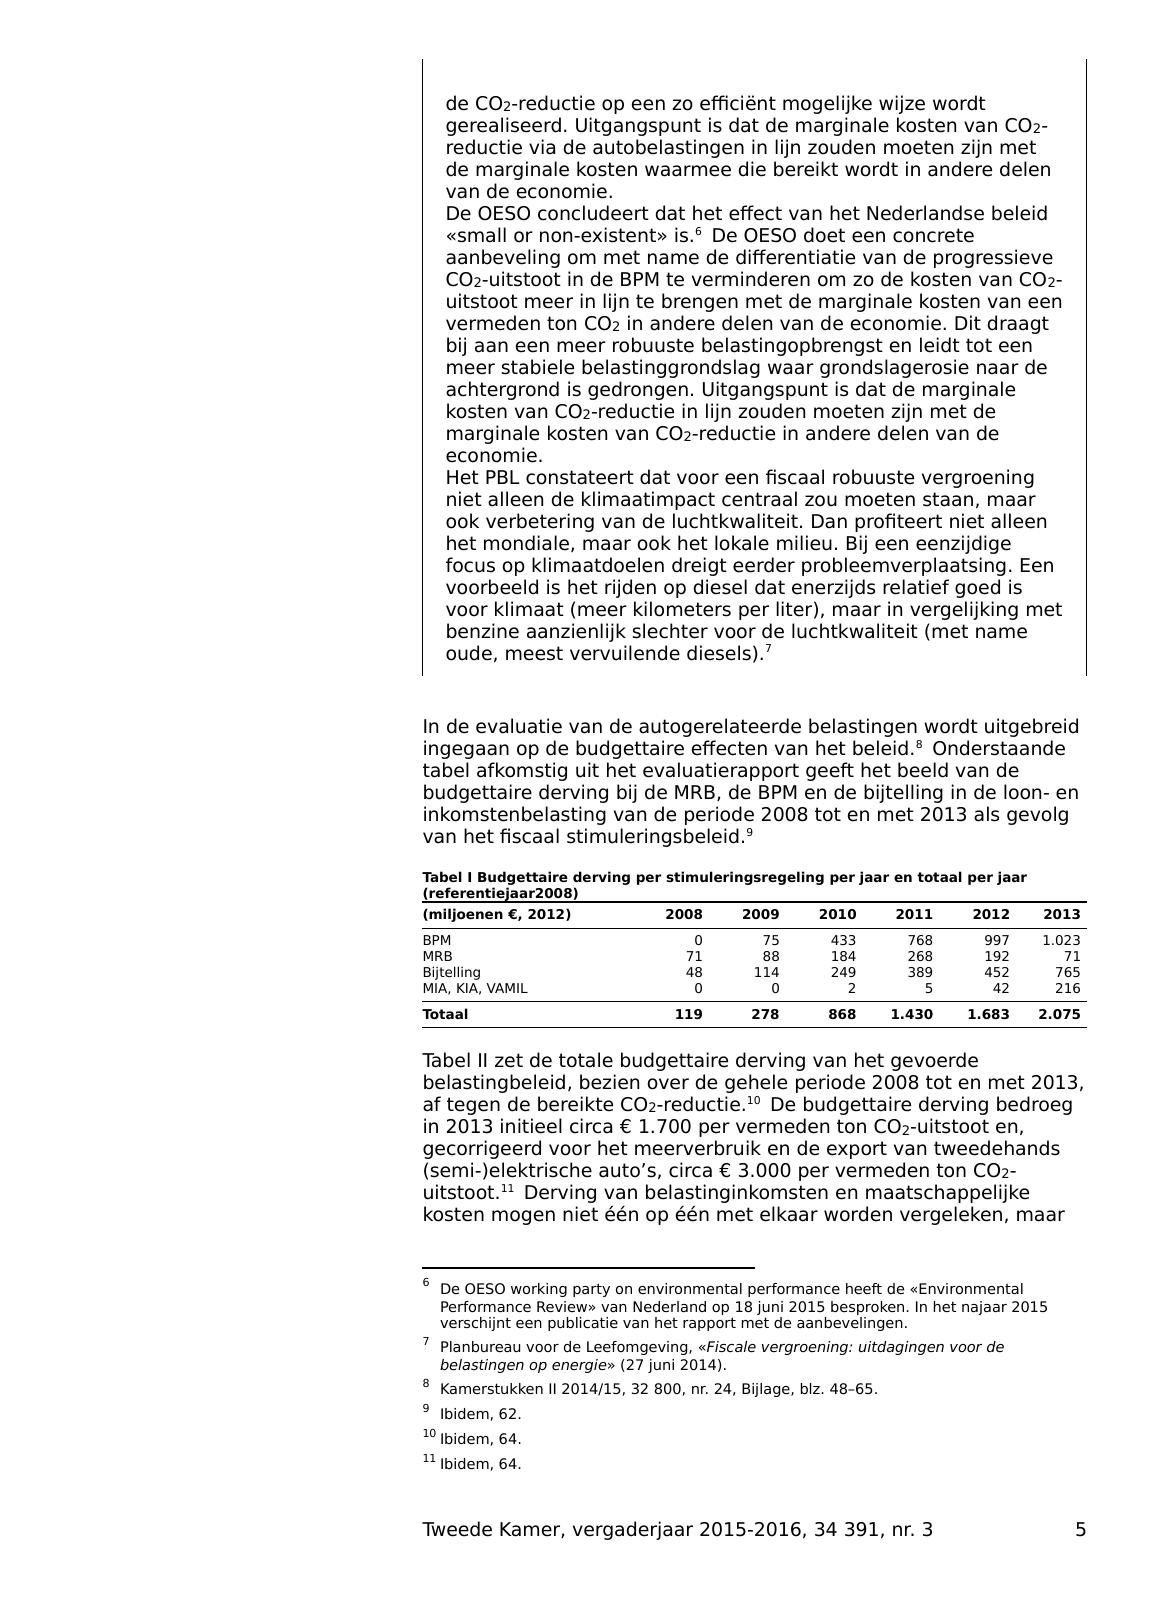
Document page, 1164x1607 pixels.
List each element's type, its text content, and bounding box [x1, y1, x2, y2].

table_cell 71 [1016, 949, 1087, 965]
table_cell 119 [632, 1002, 709, 1027]
table_cell 2012 [939, 903, 1016, 927]
table_cell 192 [939, 949, 1016, 965]
table_cell 433 [785, 929, 862, 949]
table_cell 2008 [632, 903, 709, 927]
table_cell 48 [632, 965, 709, 980]
table_cell 765 [1016, 965, 1087, 980]
table_cell MRB [422, 949, 632, 965]
table_cell 114 [709, 965, 785, 980]
table_cell 75 [709, 929, 785, 949]
text Tabel II zet de totale budgettaire derving van het gevoerde belastingbeleid, bezien over de gehele periode 2008 tot en met 2013, af tegen de bereikte CO2-reductie. De budgettaire derving bedroeg in 2013 initieel circa € 1.700 per vermeden ton CO2-uitstoot en, gecorrigeerd voor het meerverbruik en de export van tweedehands (semi-)elektrische auto’s, circa € 3.000 per vermeden ton CO2-uitstoot. Derving van belastinginkomsten en maatschappelijke kosten mogen niet één op één met elkaar worden vergeleken, maar [422, 1050, 1087, 1226]
table_cell 2013 [1016, 903, 1087, 927]
table_cell 868 [785, 1002, 862, 1027]
table_cell 268 [862, 949, 939, 965]
table_cell 0 [632, 929, 709, 949]
table_cell BPM [422, 929, 632, 949]
table_cell 278 [709, 1002, 785, 1027]
table_cell 768 [862, 929, 939, 949]
table_cell 2.075 [1016, 1002, 1087, 1027]
table_cell 2010 [785, 903, 862, 927]
table_cell 0 [709, 980, 785, 1001]
text In de evaluatie van de autogerelateerde belastingen wordt uitgebreid ingegaan op de budgettaire effecten van het beleid. Onderstaande tabel afkomstig uit het evaluatierapport geeft het beeld van de budgettaire derving bij de MRB, de BPM en de bijtelling in de loon- en inkomstenbelasting van de periode 2008 tot en met 2013 als gevolg van het fiscaal stimuleringsbeleid. [422, 716, 1087, 848]
table_cell 184 [785, 949, 862, 965]
table_cell 71 [632, 949, 709, 965]
table_cell 1.023 [1016, 929, 1087, 949]
table_cell 452 [939, 965, 1016, 980]
table_cell 997 [939, 929, 1016, 949]
table_cell 389 [862, 965, 939, 980]
text Ibidem, 64. [422, 1452, 1087, 1474]
table_cell MIA, KIA, VAMIL [422, 980, 632, 1001]
table_header de CO2-reductie op een zo efficiënt mogelijke wijze wordt gerealiseerd. Uitgangspunt is dat de marginale kosten van CO2-reductie via de autobelastingen in lijn zouden moeten zijn met de marginale kosten waarmee die bereikt wordt in andere delen van de economie. De OESO concludeert dat het effect van het Nederlandse beleid «small or non-existent» is. De OESO doet een concrete aanbeveling om met name de differentiatie van de progressieve CO2-uitstoot in de BPM te verminderen om zo de kosten van CO2-uitstoot meer in lijn te brengen met de marginale kosten van een vermeden ton CO2 in andere delen van de economie. Dit draagt bij aan een meer robuuste belastingopbrengst en leidt tot een meer stabiele belastinggrondslag waar grondslagerosie naar de achtergrond is gedrongen. Uitgangspunt is dat de marginale kosten van CO2-reductie in lijn zouden moeten zijn met de marginale kosten van CO2-reductie in andere delen van de economie. Het PBL constateert dat voor een fiscaal robuuste vergroening niet alleen de klimaatimpact centraal zou moeten staan, maar ook verbetering van de luchtkwaliteit. Dan profiteert niet alleen het mondiale, maar ook het lokale milieu. Bij een eenzijdige focus op klimaatdoelen dreigt eerder probleemverplaatsing. Een voorbeeld is het rijden op diesel dat enerzijds relatief goed is voor klimaat (meer kilometers per liter), maar in vergelijking met benzine aanzienlijk slechter voor de luchtkwaliteit (met name oude, meest vervuilende diesels). [423, 59, 1086, 676]
text Kamerstukken II 2014/15, 32 800, nr. 24, Bijlage, blz. 48–65. [422, 1377, 1087, 1399]
table_cell 249 [785, 965, 862, 980]
table_header Tabel I Budgettaire derving per stimuleringsregeling per jaar en totaal per jaar (referentiejaar2008) [422, 870, 1087, 901]
table_cell 1.430 [862, 1002, 939, 1027]
table_cell 5 [862, 980, 939, 1001]
table_cell Bijtelling [422, 965, 632, 980]
table_cell 1.683 [939, 1002, 1016, 1027]
table_cell 216 [1016, 980, 1087, 1001]
table_cell 42 [939, 980, 1016, 1001]
table_cell (miljoenen €, 2012) [422, 903, 632, 927]
table_cell 2011 [862, 903, 939, 927]
table_cell Totaal [422, 1002, 632, 1027]
table_cell 2 [785, 980, 862, 1001]
table_cell 2009 [709, 903, 785, 927]
table_cell 0 [632, 980, 709, 1001]
text Ibidem, 62. [422, 1402, 1087, 1424]
text Ibidem, 64. [422, 1427, 1087, 1449]
table_cell 88 [709, 949, 785, 965]
